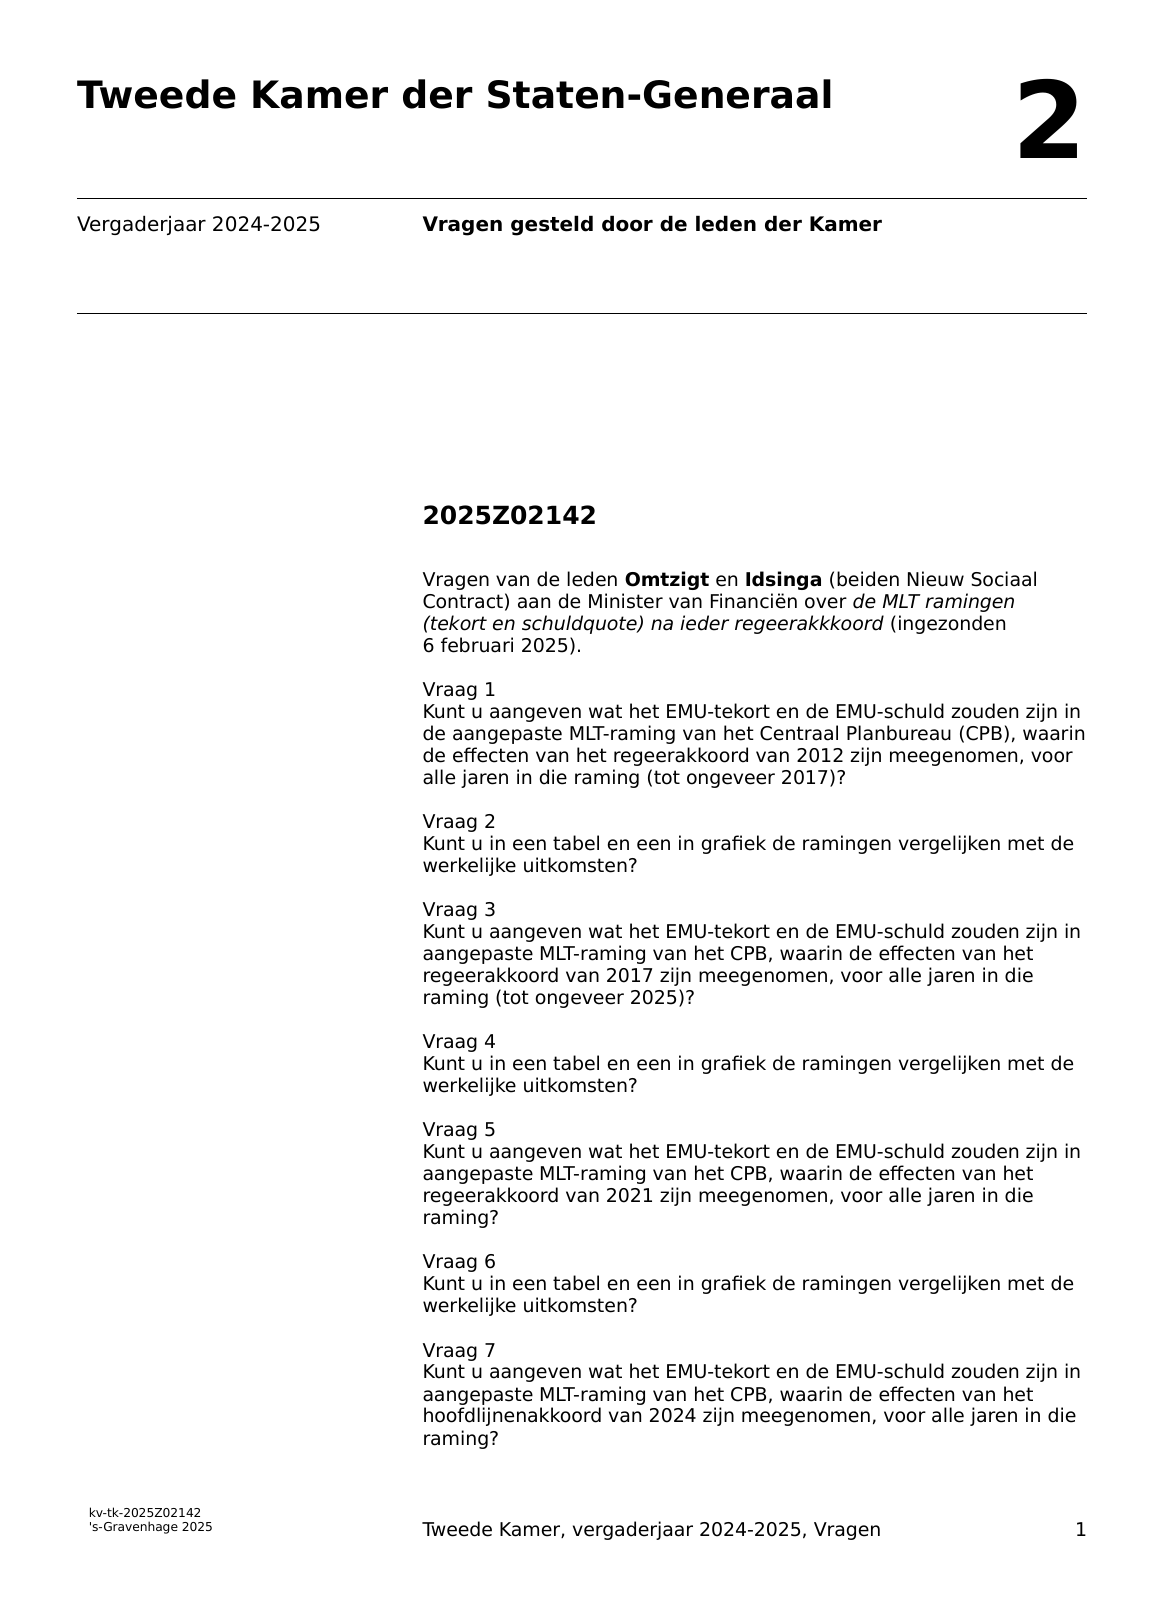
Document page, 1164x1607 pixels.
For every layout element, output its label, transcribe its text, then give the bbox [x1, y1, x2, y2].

text Vraag 2 [422, 811, 1087, 833]
table_cell Vragen gesteld door de leden der Kamer [422, 199, 1087, 313]
table_header 2 [886, 59, 1087, 198]
text Kunt u in een tabel en een in grafiek de ramingen vergelijken met de werkelijke uitkomsten? [422, 833, 1087, 877]
text Kunt u aangeven wat het EMU-tekort en de EMU-schuld zouden zijn in de aangepaste MLT-raming van het Centraal Planbureau (CPB), waarin de effecten van het regeerakkoord van 2012 zijn meegenomen, voor alle jaren in die raming (tot ongeveer 2017)? [422, 701, 1087, 789]
table_cell Vergaderjaar 2024-2025 [77, 199, 422, 313]
text 's-Gravenhage 2025 [88, 1520, 323, 1534]
text Vraag 7 [422, 1339, 1087, 1361]
text Vragen van de leden Omtzigt en Idsinga (beiden Nieuw Sociaal Contract) aan de Minister van Financiën over de MLT ramingen (tekort en schuldquote) na ieder regeerakkkoord (ingezonden 6 februari 2025). [422, 569, 1087, 657]
text Vraag 5 [422, 1119, 1087, 1141]
text Vraag 3 [422, 899, 1087, 921]
text kv-tk-2025Z02142 [88, 1506, 323, 1520]
table_header Tweede Kamer der Staten-Generaal [77, 59, 886, 198]
text Kunt u aangeven wat het EMU-tekort en de EMU-schuld zouden zijn in aangepaste MLT-raming van het CPB, waarin de effecten van het regeerakkoord van 2017 zijn meegenomen, voor alle jaren in die raming (tot ongeveer 2025)? [422, 921, 1087, 1009]
text Vraag 1 [422, 679, 1087, 701]
text Kunt u aangeven wat het EMU-tekort en de EMU-schuld zouden zijn in aangepaste MLT-raming van het CPB, waarin de effecten van het regeerakkoord van 2021 zijn meegenomen, voor alle jaren in die raming? [422, 1141, 1087, 1229]
text Vraag 6 [422, 1251, 1087, 1273]
text Kunt u in een tabel en een in grafiek de ramingen vergelijken met de werkelijke uitkomsten? [422, 1053, 1087, 1097]
text Kunt u in een tabel en een in grafiek de ramingen vergelijken met de werkelijke uitkomsten? [422, 1273, 1087, 1317]
text 2025Z02142 [422, 501, 1087, 531]
text Vraag 4 [422, 1031, 1087, 1053]
text Kunt u aangeven wat het EMU-tekort en de EMU-schuld zouden zijn in aangepaste MLT-raming van het CPB, waarin de effecten van het hoofdlijnenakkoord van 2024 zijn meegenomen, voor alle jaren in die raming? [422, 1361, 1087, 1449]
